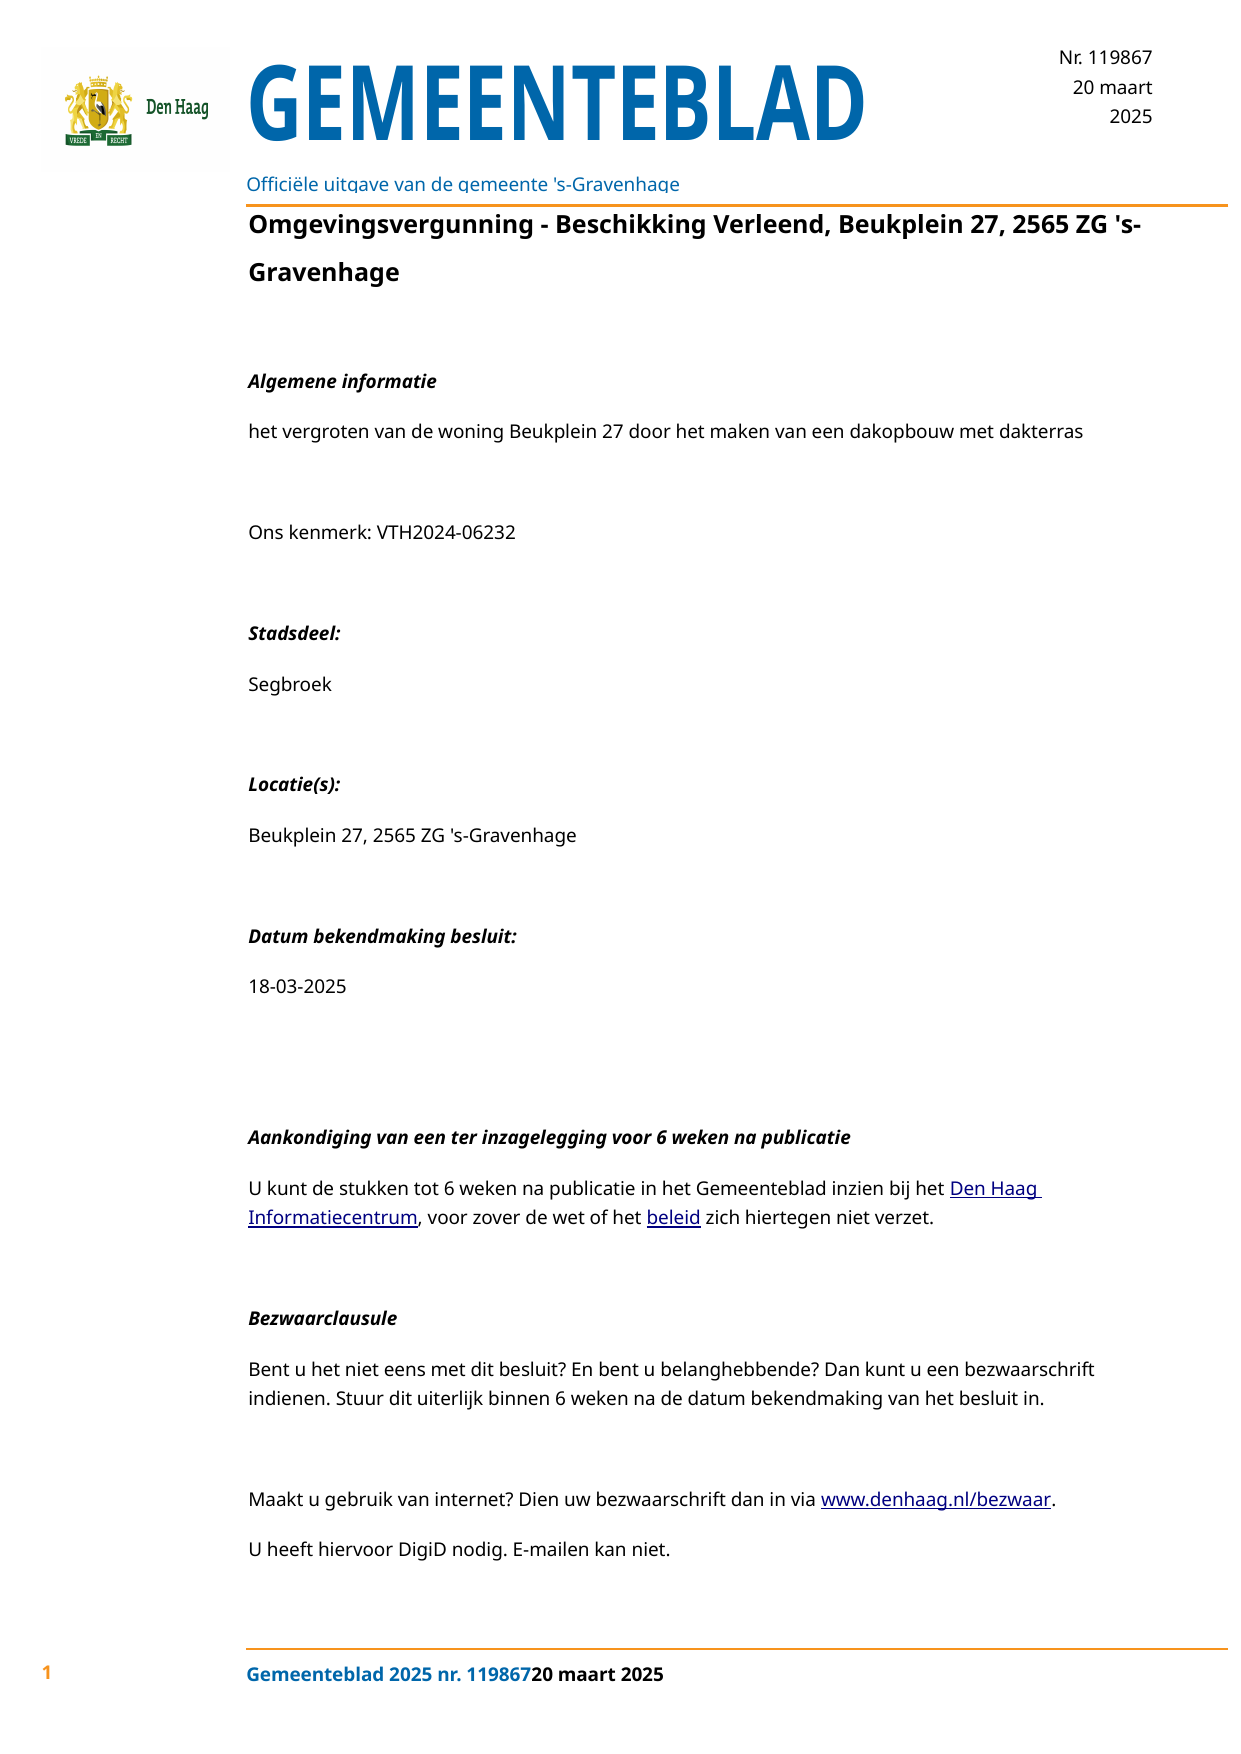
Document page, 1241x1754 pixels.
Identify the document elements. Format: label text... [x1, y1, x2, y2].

text U heeft hiervoor DigiD nodig. E-mailen kan niet. [248, 1537, 1152, 1562]
text Locatie(s): [248, 772, 1152, 797]
text Segbroek [248, 671, 1152, 697]
text Maakt u gebruik van internet? Dien uw bezwaarschrift dan in via www.denhaag.nl/bezwaar. [248, 1486, 1152, 1512]
text Stadsdeel: [248, 620, 1152, 646]
picture [41, 47, 231, 172]
text Aankondiging van een ter inzagelegging voor 6 weken na publicatie [248, 1124, 1152, 1150]
text 18-03-2025 [248, 973, 1152, 999]
text Bezwaarclausule [248, 1305, 1152, 1331]
text Omgevingsvergunning - Beschikking Verleend, Beukplein 27, 2565 ZG 's-Gravenhage [248, 207, 1152, 288]
text Bent u het niet eens met dit besluit? En bent u belanghebbende? Dan kunt u een bezwaarschrift indienen. Stuur dit uiterlijk binnen 6 weken na de datum bekendmaking van het besluit in. [248, 1356, 1152, 1411]
text Beukplein 27, 2565 ZG 's-Gravenhage [248, 822, 1152, 848]
text Ons kenmerk: VTH2024-06232 [248, 519, 1152, 545]
text U kunt de stukken tot 6 weken na publicatie in het Gemeenteblad inzien bij het Den Haag Informatiecentrum, voor zover de wet of het beleid zich hiertegen niet verzet. [248, 1175, 1152, 1230]
text Algemene informatie [248, 368, 1152, 394]
text het vergroten van de woning Beukplein 27 door het maken van een dakopbouw met dakterras [248, 419, 1152, 444]
text Datum bekendmaking besluit: [248, 923, 1152, 949]
